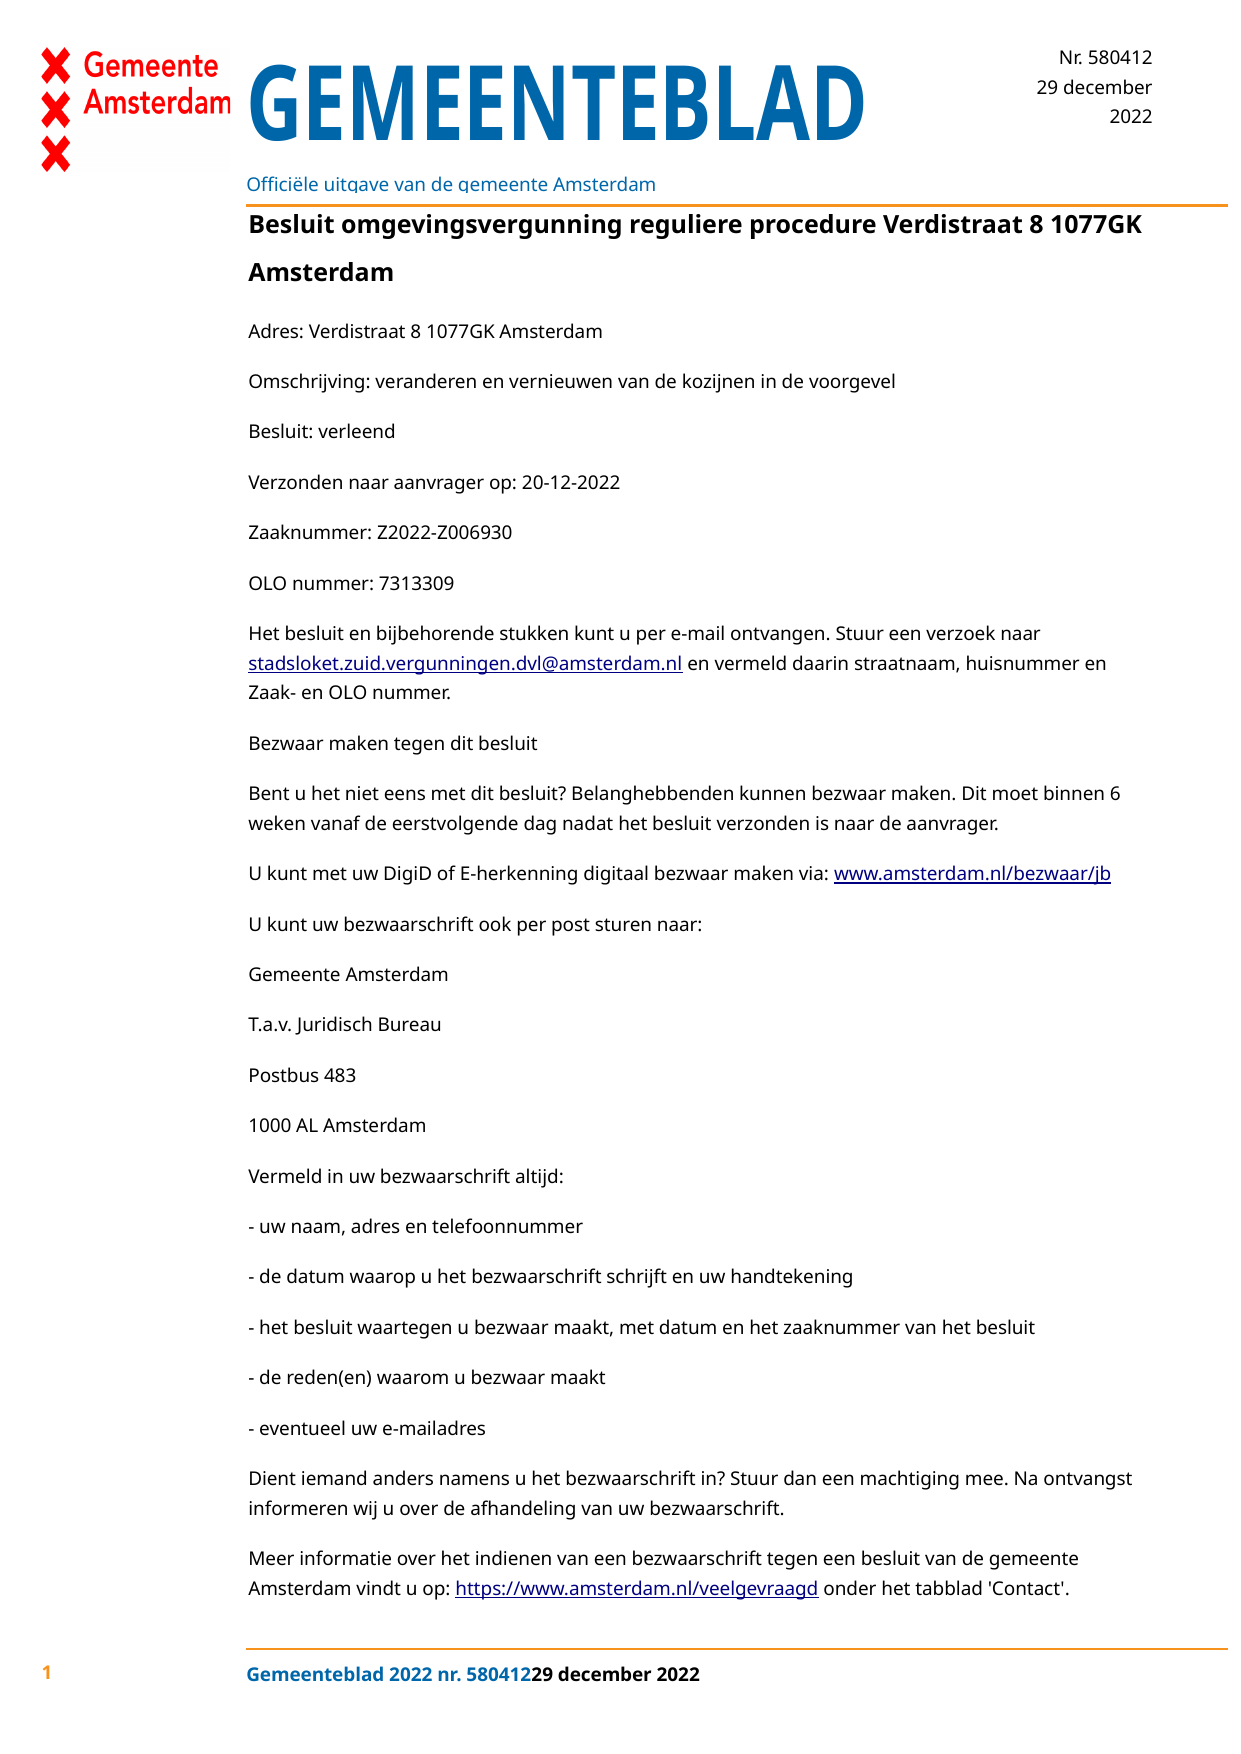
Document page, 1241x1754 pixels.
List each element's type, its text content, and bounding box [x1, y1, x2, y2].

text Besluit: verleend [248, 419, 1152, 444]
text Omschrijving: veranderen en vernieuwen van de kozijnen in de voorgevel [248, 368, 1152, 394]
text 1000 AL Amsterdam [248, 1112, 1152, 1138]
text Postbus 483 [248, 1062, 1152, 1088]
text T.a.v. Juridisch Bureau [248, 1012, 1152, 1037]
text Het besluit en bijbehorende stukken kunt u per e-mail ontvangen. Stuur een verzoek naar stadsloket.zuid.vergunningen.dvl@amsterdam.nl en vermeld daarin straatnaam, huisnummer en Zaak- en OLO nummer. [248, 620, 1152, 705]
text Verzonden naar aanvrager op: 20-12-2022 [248, 469, 1152, 495]
text Besluit omgevingsvergunning reguliere procedure Verdistraat 8 1077GK Amsterdam [248, 207, 1152, 288]
picture [41, 47, 231, 172]
text Gemeente Amsterdam [248, 961, 1152, 987]
text Meer informatie over het indienen van een bezwaarschrift tegen een besluit van de gemeente Amsterdam vindt u op: https://www.amsterdam.nl/veelgevraagd onder het tabblad 'Contact'. [248, 1545, 1152, 1601]
text Zaaknummer: Z2022-Z006930 [248, 519, 1152, 545]
text - de reden(en) waarom u bezwaar maakt [248, 1364, 1152, 1390]
text Vermeld in uw bezwaarschrift altijd: [248, 1163, 1152, 1189]
text U kunt uw bezwaarschrift ook per post sturen naar: [248, 911, 1152, 937]
text U kunt met uw DigiD of E-herkenning digitaal bezwaar maken via: www.amsterdam.nl/bezwaar/jb [248, 860, 1152, 886]
text OLO nummer: 7313309 [248, 570, 1152, 596]
text Bezwaar maken tegen dit besluit [248, 730, 1152, 756]
text Dient iemand anders namens u het bezwaarschrift in? Stuur dan een machtiging mee. Na ontvangst informeren wij u over de afhandeling van uw bezwaarschrift. [248, 1465, 1152, 1521]
text Bent u het niet eens met dit besluit? Belanghebbenden kunnen bezwaar maken. Dit moet binnen 6 weken vanaf de eerstvolgende dag nadat het besluit verzonden is naar de aanvrager. [248, 780, 1152, 836]
text Adres: Verdistraat 8 1077GK Amsterdam [248, 318, 1152, 344]
text - eventueel uw e-mailadres [248, 1415, 1152, 1441]
text - de datum waarop u het bezwaarschrift schrijft en uw handtekening [248, 1264, 1152, 1289]
text - het besluit waartegen u bezwaar maakt, met datum en het zaaknummer van het besluit [248, 1314, 1152, 1340]
text - uw naam, adres en telefoonnummer [248, 1213, 1152, 1239]
